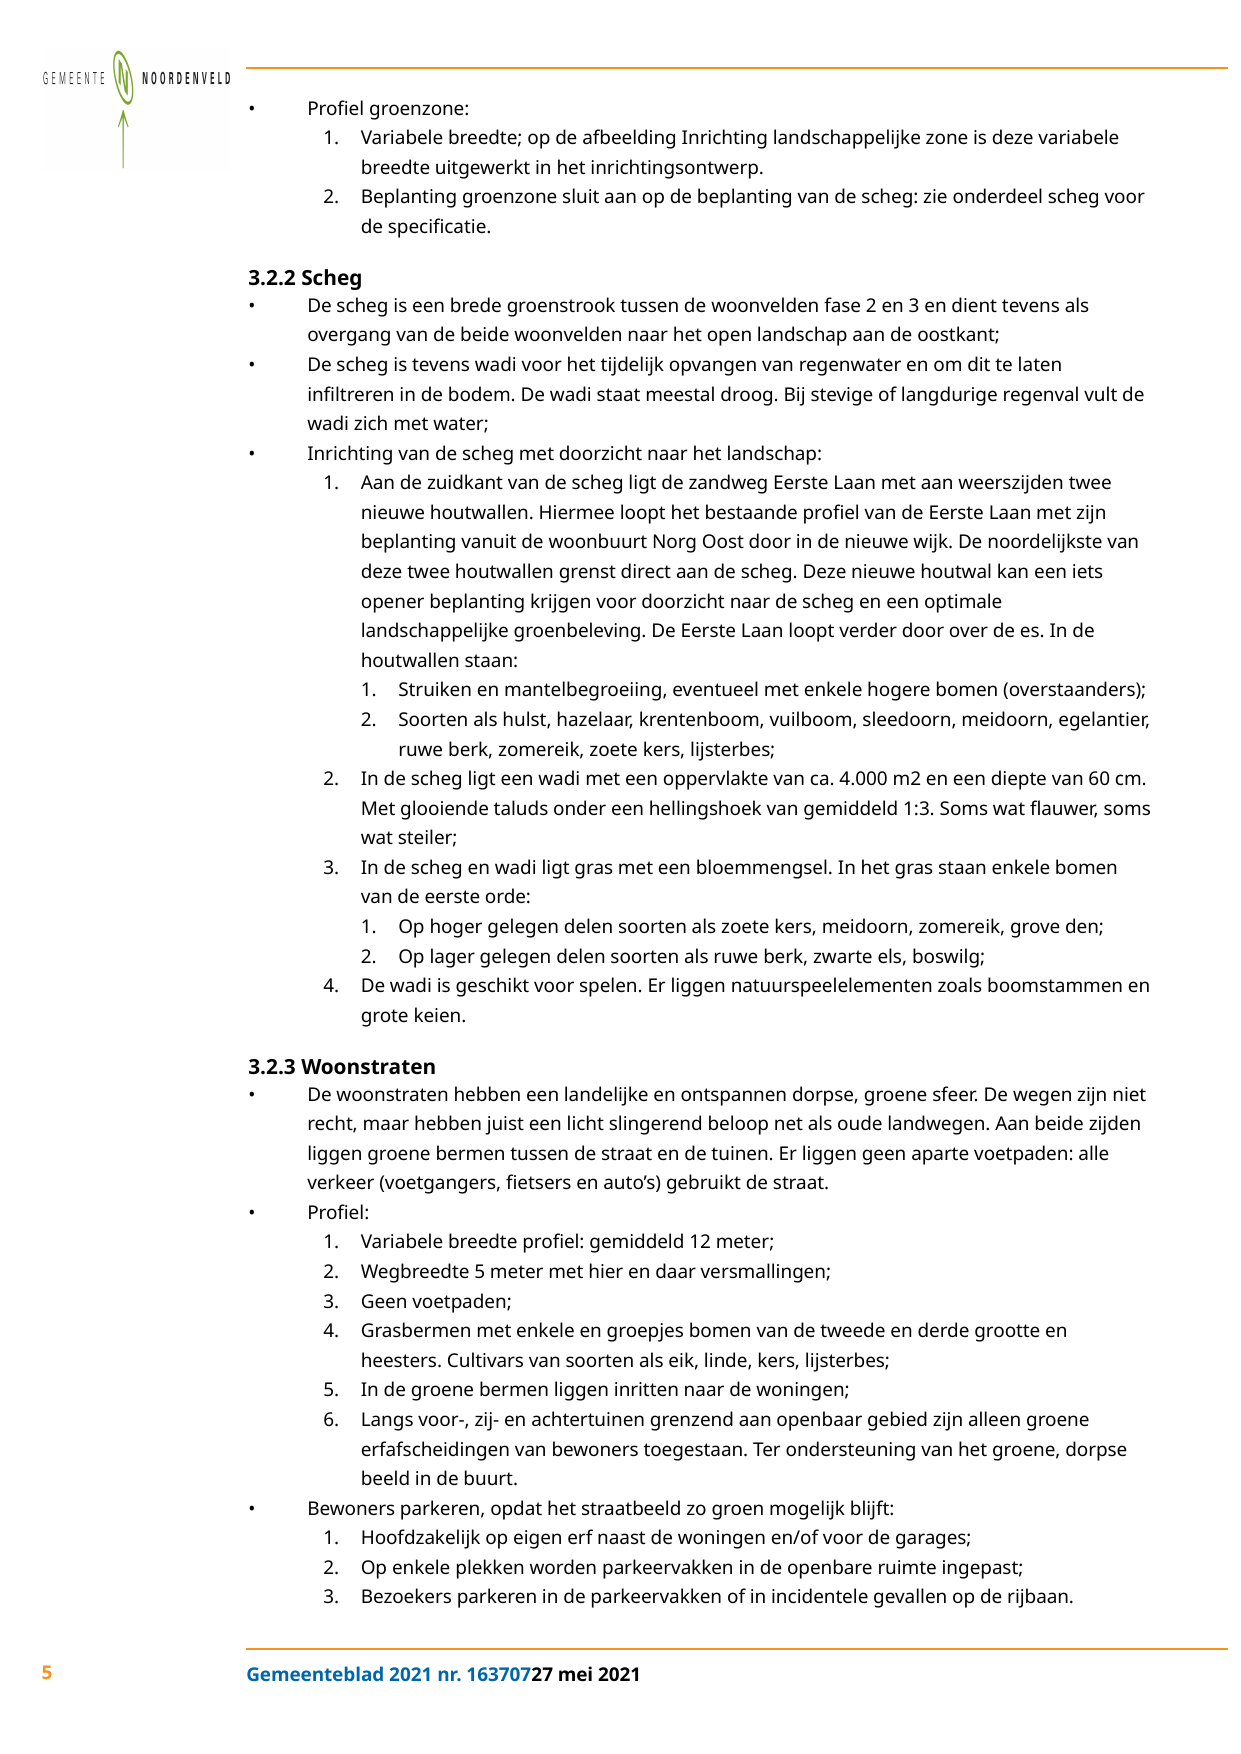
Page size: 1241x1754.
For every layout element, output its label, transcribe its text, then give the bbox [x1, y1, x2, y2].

list Beplanting groenzone sluit aan op de beplanting van de scheg: zie onderdeel scheg voor de specificatie. [323, 183, 1152, 239]
list Profiel: [248, 1199, 1152, 1225]
list Struiken en mantelbegroeiing, eventueel met enkele hogere bomen (overstaanders); [361, 677, 1152, 702]
list Inrichting van de scheg met doorzicht naar het landschap: [248, 440, 1152, 466]
list Grasbermen met enkele en groepjes bomen van de tweede en derde grootte en heesters. Cultivars van soorten als eik, linde, kers, lijsterbes; [323, 1317, 1152, 1373]
list Op hoger gelegen delen soorten als zoete kers, meidoorn, zomereik, grove den; [361, 913, 1152, 939]
text 3.2.2 Scheg [248, 263, 1152, 292]
list Wegbreedte 5 meter met hier en daar versmallingen; [323, 1258, 1152, 1284]
list Variabele breedte profiel: gemiddeld 12 meter; [323, 1229, 1152, 1254]
picture [41, 47, 231, 172]
list Soorten als hulst, hazelaar, krentenboom, vuilboom, sleedoorn, meidoorn, egelantier, ruwe berk, zomereik, zoete kers, lijsterbes; [361, 706, 1152, 761]
list De scheg is een brede groenstrook tussen de woonvelden fase 2 en 3 en dient tevens als overgang van de beide woonvelden naar het open landschap aan de oostkant; [248, 292, 1152, 347]
list In de scheg en wadi ligt gras met een bloemmengsel. In het gras staan enkele bomen van de eerste orde: [323, 854, 1152, 909]
list De scheg is tevens wadi voor het tijdelijk opvangen van regenwater en om dit te laten infiltreren in de bodem. De wadi staat meestal droog. Bij stevige of langdurige regenval vult de wadi zich met water; [248, 351, 1152, 436]
list Profiel groenzone: [248, 95, 1152, 121]
list In de scheg ligt een wadi met een oppervlakte van ca. 4.000 m2 en een diepte van 60 cm. Met glooiende taluds onder een hellingshoek van gemiddeld 1:3. Soms wat flauwer, soms wat steiler; [323, 765, 1152, 850]
text 3.2.3 Woonstraten [248, 1052, 1152, 1081]
list Op enkele plekken worden parkeervakken in de openbare ruimte ingepast; [323, 1554, 1152, 1580]
list Op lager gelegen delen soorten als ruwe berk, zwarte els, boswilg; [361, 943, 1152, 968]
list Variabele breedte; op de afbeelding Inrichting landschappelijke zone is deze variabele breedte uitgewerkt in het inrichtingsontwerp. [323, 124, 1152, 180]
list Bewoners parkeren, opdat het straatbeeld zo groen mogelijk blijft: [248, 1495, 1152, 1521]
list Langs voor-, zij- en achtertuinen grenzend aan openbaar gebied zijn alleen groene erfafscheidingen van bewoners toegestaan. Ter ondersteuning van het groene, dorpse beeld in de buurt. [323, 1406, 1152, 1491]
list Bezoekers parkeren in de parkeervakken of in incidentele gevallen op de rijbaan. [323, 1584, 1152, 1609]
list De woonstraten hebben een landelijke en ontspannen dorpse, groene sfeer. De wegen zijn niet recht, maar hebben juist een licht slingerend beloop net als oude landwegen. Aan beide zijden liggen groene bermen tussen de straat en de tuinen. Er liggen geen aparte voetpaden: alle verkeer (voetgangers, fietsers en auto’s) gebruikt de straat. [248, 1081, 1152, 1195]
list Geen voetpaden; [323, 1288, 1152, 1314]
list Hoofdzakelijk op eigen erf naast de woningen en/of voor de garages; [323, 1524, 1152, 1550]
list De wadi is geschikt voor spelen. Er liggen natuurspeelelementen zoals boomstammen en grote keien. [323, 972, 1152, 1028]
list Aan de zuidkant van de scheg ligt de zandweg Eerste Laan met aan weerszijden twee nieuwe houtwallen. Hiermee loopt het bestaande profiel van de Eerste Laan met zijn beplanting vanuit de woonbuurt Norg Oost door in de nieuwe wijk. De noordelijkste van deze twee houtwallen grenst direct aan de scheg. Deze nieuwe houtwal kan een iets opener beplanting krijgen voor doorzicht naar de scheg en een optimale landschappelijke groenbeleving. De Eerste Laan loopt verder door over de es. In de houtwallen staan: [323, 469, 1152, 673]
list In de groene bermen liggen inritten naar de woningen; [323, 1377, 1152, 1402]
